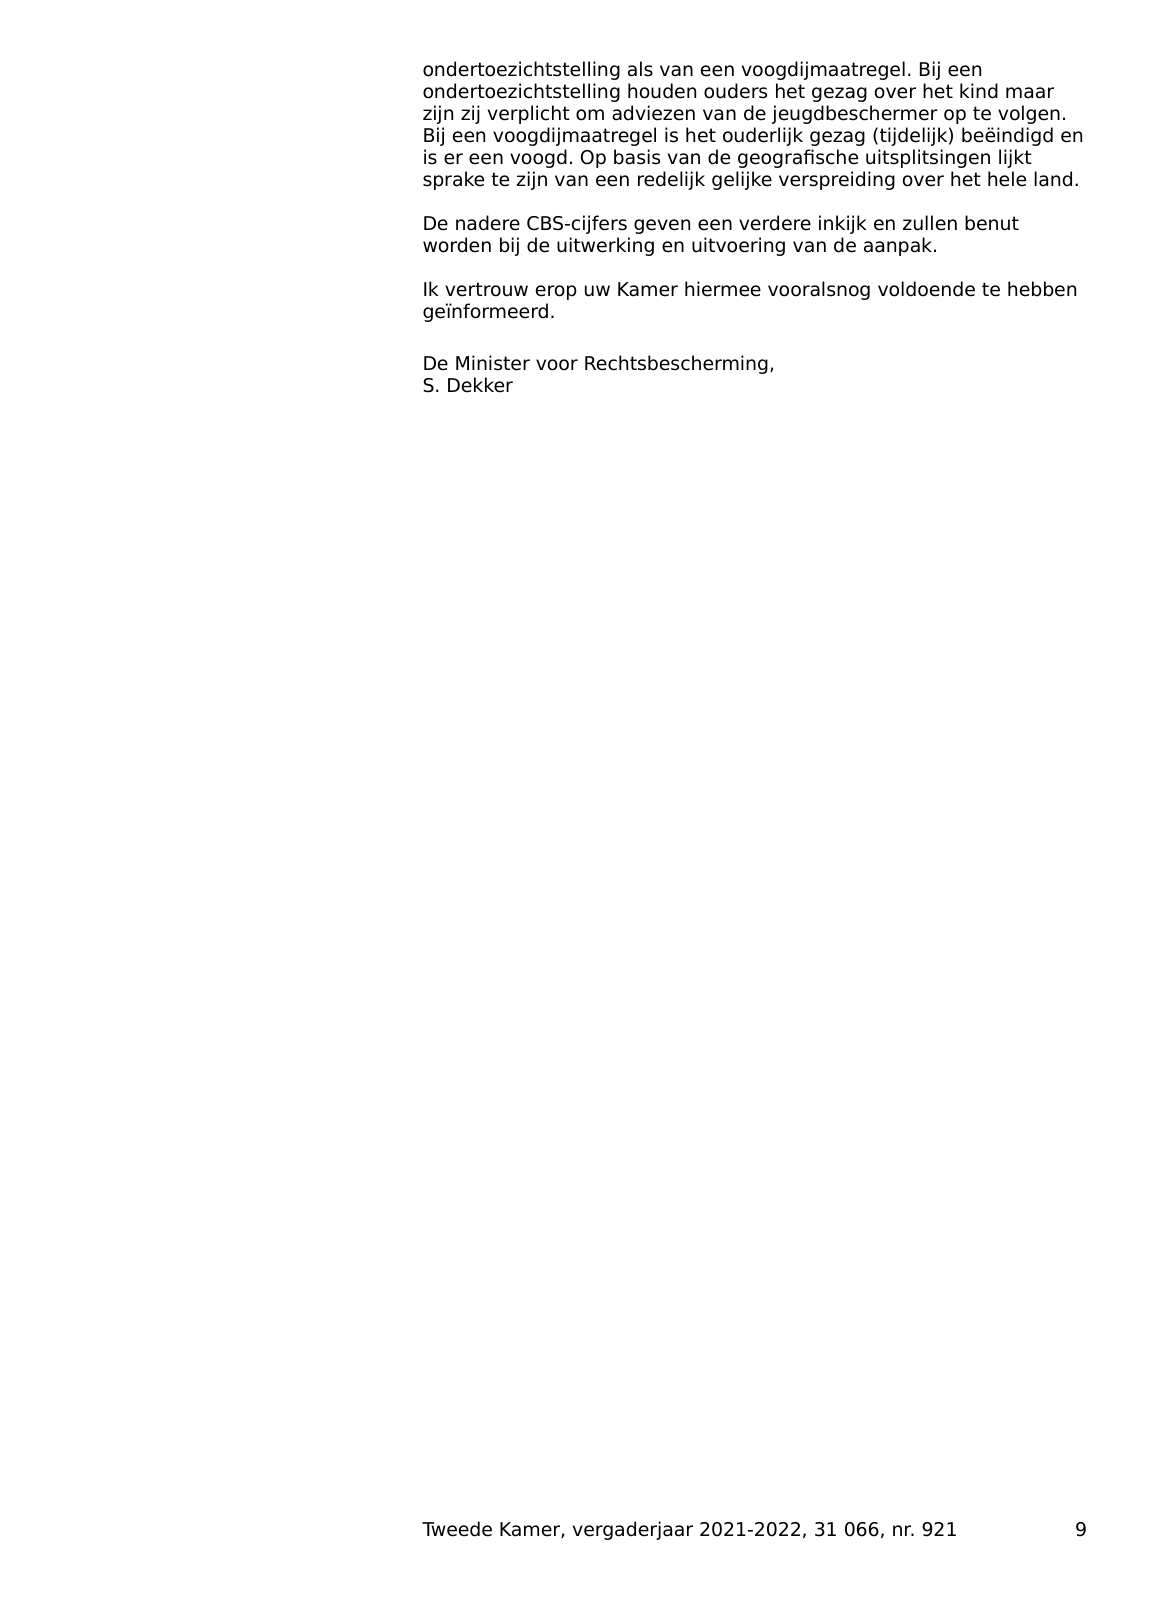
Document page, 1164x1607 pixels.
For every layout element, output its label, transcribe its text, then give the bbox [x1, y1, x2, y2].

text ondertoezichtstelling als van een voogdijmaatregel. Bij een ondertoezichtstelling houden ouders het gezag over het kind maar zijn zij verplicht om adviezen van de jeugdbeschermer op te volgen. Bij een voogdijmaatregel is het ouderlijk gezag (tijdelijk) beëindigd en is er een voogd. Op basis van de geografische uitsplitsingen lijkt sprake te zijn van een redelijk gelijke verspreiding over het hele land. [422, 59, 1087, 191]
text De nadere CBS-cijfers geven een verdere inkijk en zullen benut worden bij de uitwerking en uitvoering van de aanpak. [422, 213, 1087, 257]
text De Minister voor Rechtsbescherming, S. Dekker [422, 353, 1087, 397]
text Ik vertrouw erop uw Kamer hiermee vooralsnog voldoende te hebben geïnformeerd. [422, 279, 1087, 323]
